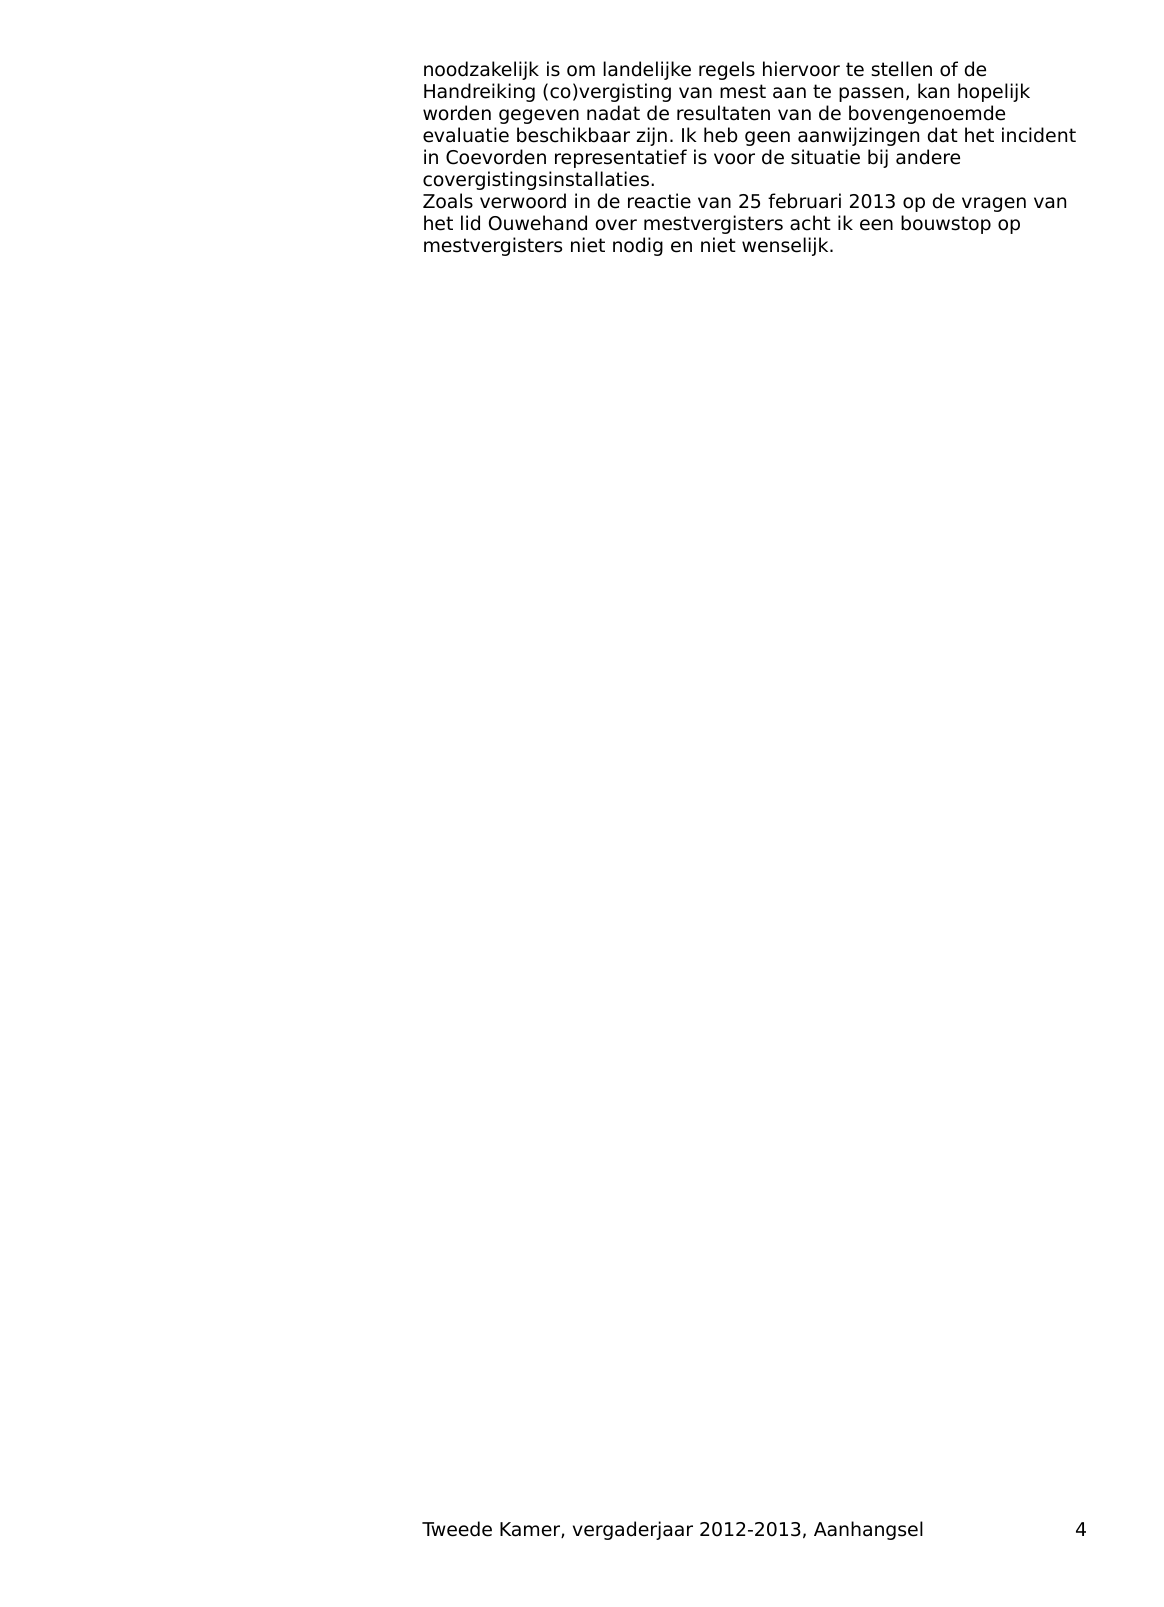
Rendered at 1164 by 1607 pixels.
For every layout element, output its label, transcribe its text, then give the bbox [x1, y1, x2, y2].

text noodzakelijk is om landelijke regels hiervoor te stellen of de Handreiking (co)vergisting van mest aan te passen, kan hopelijk worden gegeven nadat de resultaten van de bovengenoemde evaluatie beschikbaar zijn. Ik heb geen aanwijzingen dat het incident in Coevorden representatief is voor de situatie bij andere covergistingsinstallaties. [422, 59, 1087, 191]
text Zoals verwoord in de reactie van 25 februari 2013 op de vragen van het lid Ouwehand over mestvergisters acht ik een bouwstop op mestvergisters niet nodig en niet wenselijk. [422, 191, 1087, 257]
